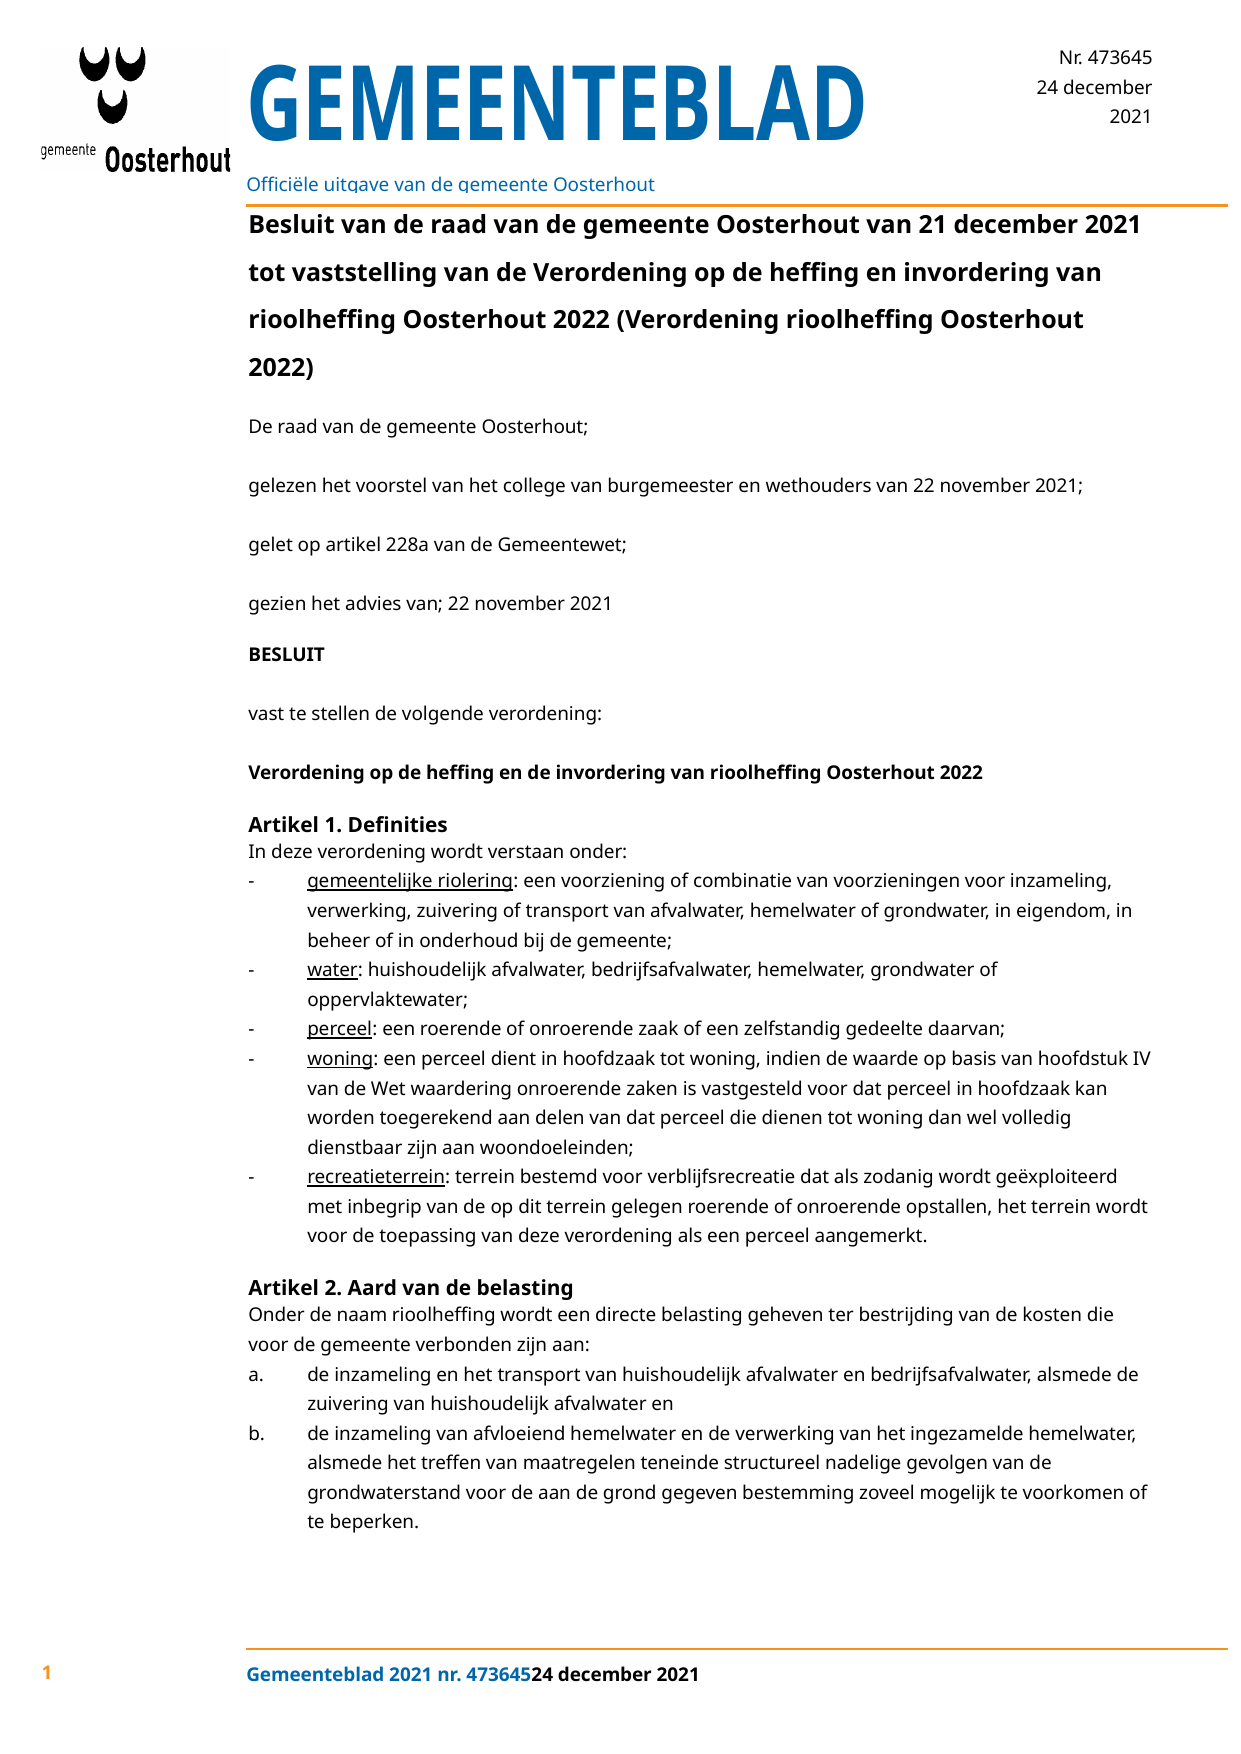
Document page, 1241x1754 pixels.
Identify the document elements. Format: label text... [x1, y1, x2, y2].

picture [41, 47, 231, 172]
list de inzameling en het transport van huishoudelijk afvalwater en bedrijfsafvalwater, alsmede de zuivering van huishoudelijk afvalwater en [248, 1361, 1152, 1416]
text Artikel 2. Aard van de belasting [248, 1273, 1152, 1302]
text gelet op artikel 228a van de Gemeentewet; [248, 531, 1152, 557]
list de inzameling van afvloeiend hemelwater en de verwerking van het ingezamelde hemelwater, alsmede het treffen van maatregelen teneinde structureel nadelige gevolgen van de grondwaterstand voor de aan de grond gegeven bestemming zoveel mogelijk te voorkomen of te beperken. [248, 1420, 1152, 1534]
text gezien het advies van; 22 november 2021 [248, 591, 1152, 616]
text In deze verordening wordt verstaan onder: [248, 838, 1152, 864]
list gemeentelijke riolering: een voorziening of combinatie van voorzieningen voor inzameling, verwerking, zuivering of transport van afvalwater, hemelwater of grondwater, in eigendom, in beheer of in onderhoud bij de gemeente; [248, 868, 1152, 953]
text Verordening op de heffing en de invordering van rioolheffing Oosterhout 2022 [248, 759, 1152, 785]
text Onder de naam rioolheffing wordt een directe belasting geheven ter bestrijding van de kosten die voor de gemeente verbonden zijn aan: [248, 1302, 1152, 1357]
text gelezen het voorstel van het college van burgemeester en wethouders van 22 november 2021; [248, 472, 1152, 498]
text De raad van de gemeente Oosterhout; [248, 413, 1152, 439]
list water: huishoudelijk afvalwater, bedrijfsafvalwater, hemelwater, grondwater of oppervlaktewater; [248, 956, 1152, 1012]
text BESLUIT [248, 641, 1152, 667]
text Artikel 1. Definities [248, 810, 1152, 838]
list perceel: een roerende of onroerende zaak of een zelfstandig gedeelte daarvan; [248, 1016, 1152, 1041]
text Besluit van de raad van de gemeente Oosterhout van 21 december 2021 tot vaststelling van de Verordening op de heffing en invordering van rioolheffing Oosterhout 2022 (Verordening rioolheffing Oosterhout 2022) [248, 207, 1152, 384]
list recreatieterrein: terrein bestemd voor verblijfsrecreatie dat als zodanig wordt geëxploiteerd met inbegrip van de op dit terrein gelegen roerende of onroerende opstallen, het terrein wordt voor de toepassing van deze verordening als een perceel aangemerkt. [248, 1163, 1152, 1248]
text vast te stellen de volgende verordening: [248, 700, 1152, 726]
list woning: een perceel dient in hoofdzaak tot woning, indien de waarde op basis van hoofdstuk IV van de Wet waardering onroerende zaken is vastgesteld voor dat perceel in hoofdzaak kan worden toegerekend aan delen van dat perceel die dienen tot woning dan wel volledig dienstbaar zijn aan woondoeleinden; [248, 1045, 1152, 1160]
